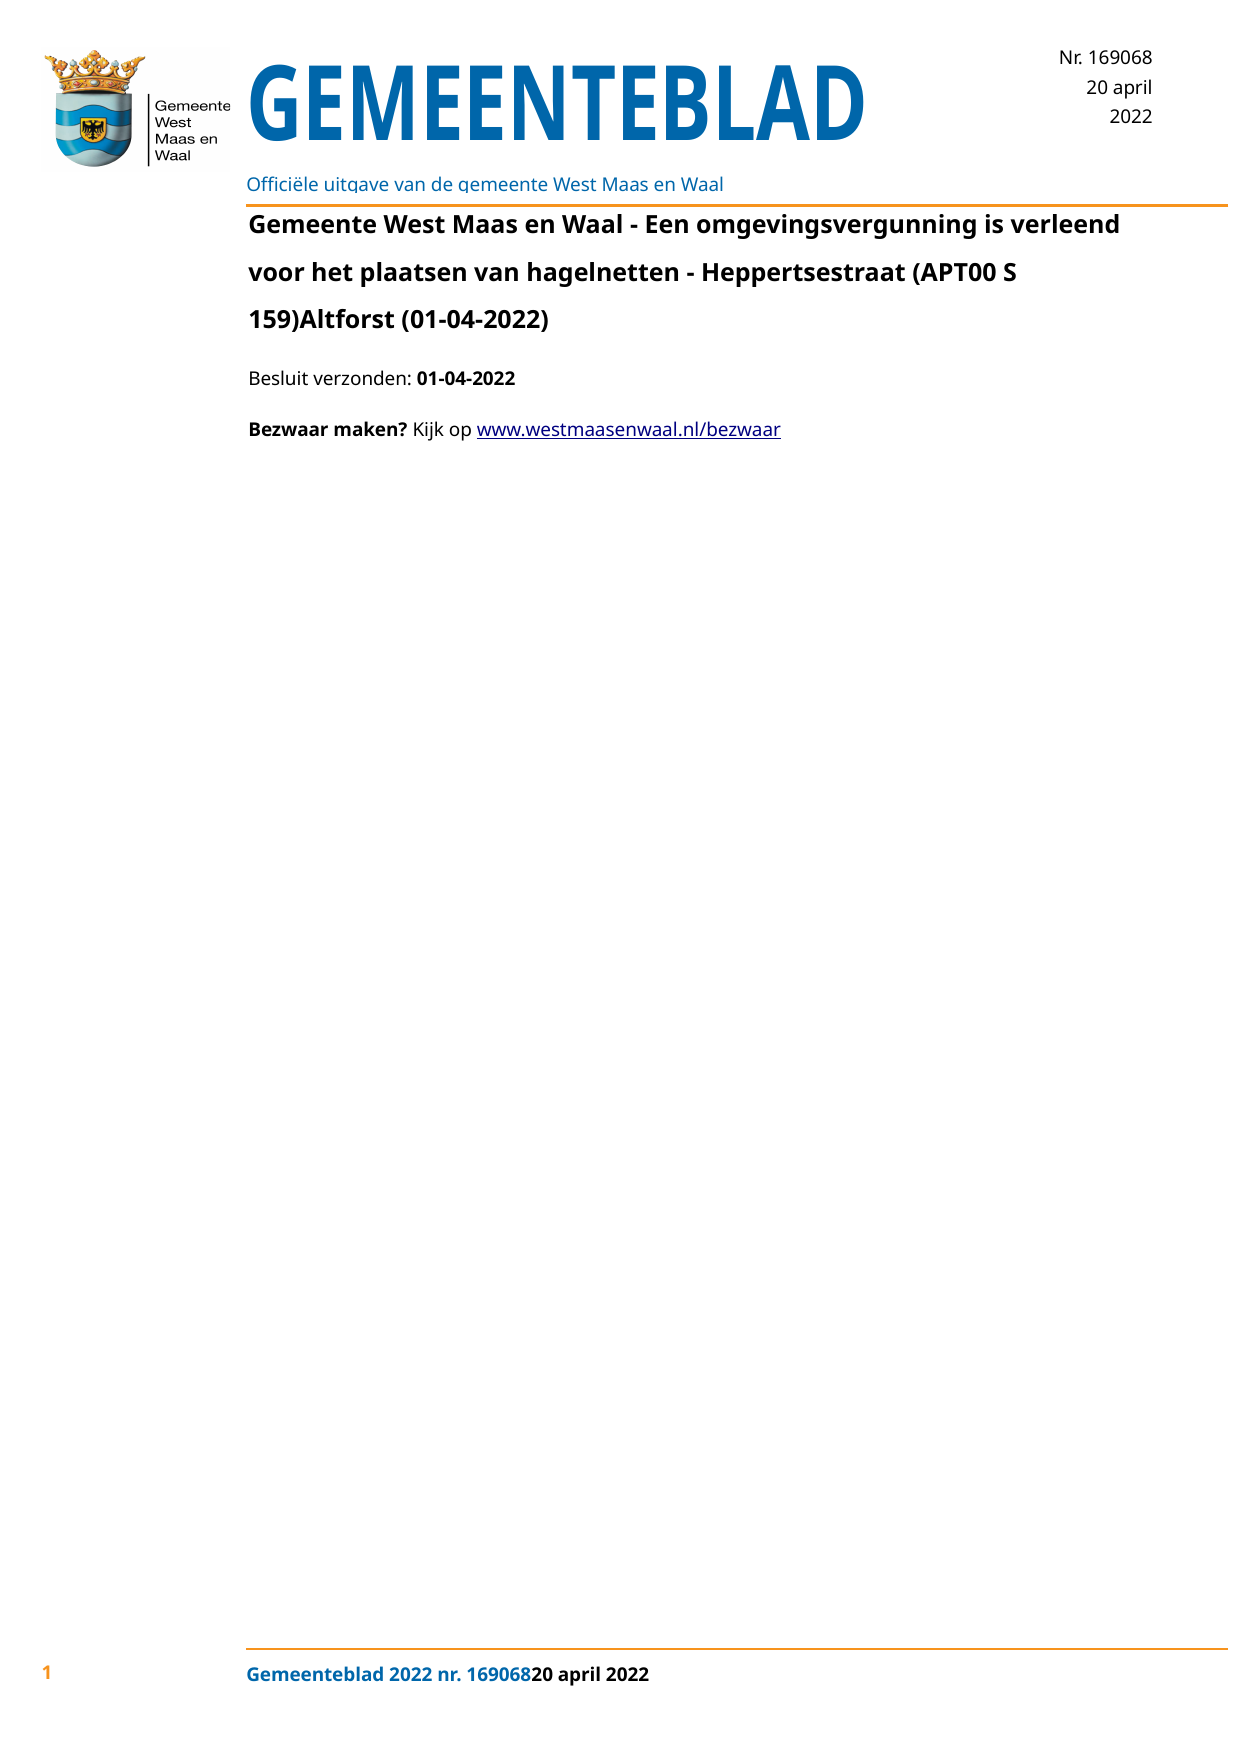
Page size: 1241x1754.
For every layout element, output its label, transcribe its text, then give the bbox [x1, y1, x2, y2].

text Gemeente West Maas en Waal - Een omgevingsvergunning is verleend voor het plaatsen van hagelnetten - Heppertsestraat (APT00 S 159)Altforst (01-04-2022) [248, 207, 1152, 336]
text Besluit verzonden: 01-04-2022 [248, 366, 1152, 391]
picture [41, 47, 231, 172]
text Bezwaar maken? Kijk op www.westmaasenwaal.nl/bezwaar [248, 416, 1152, 442]
